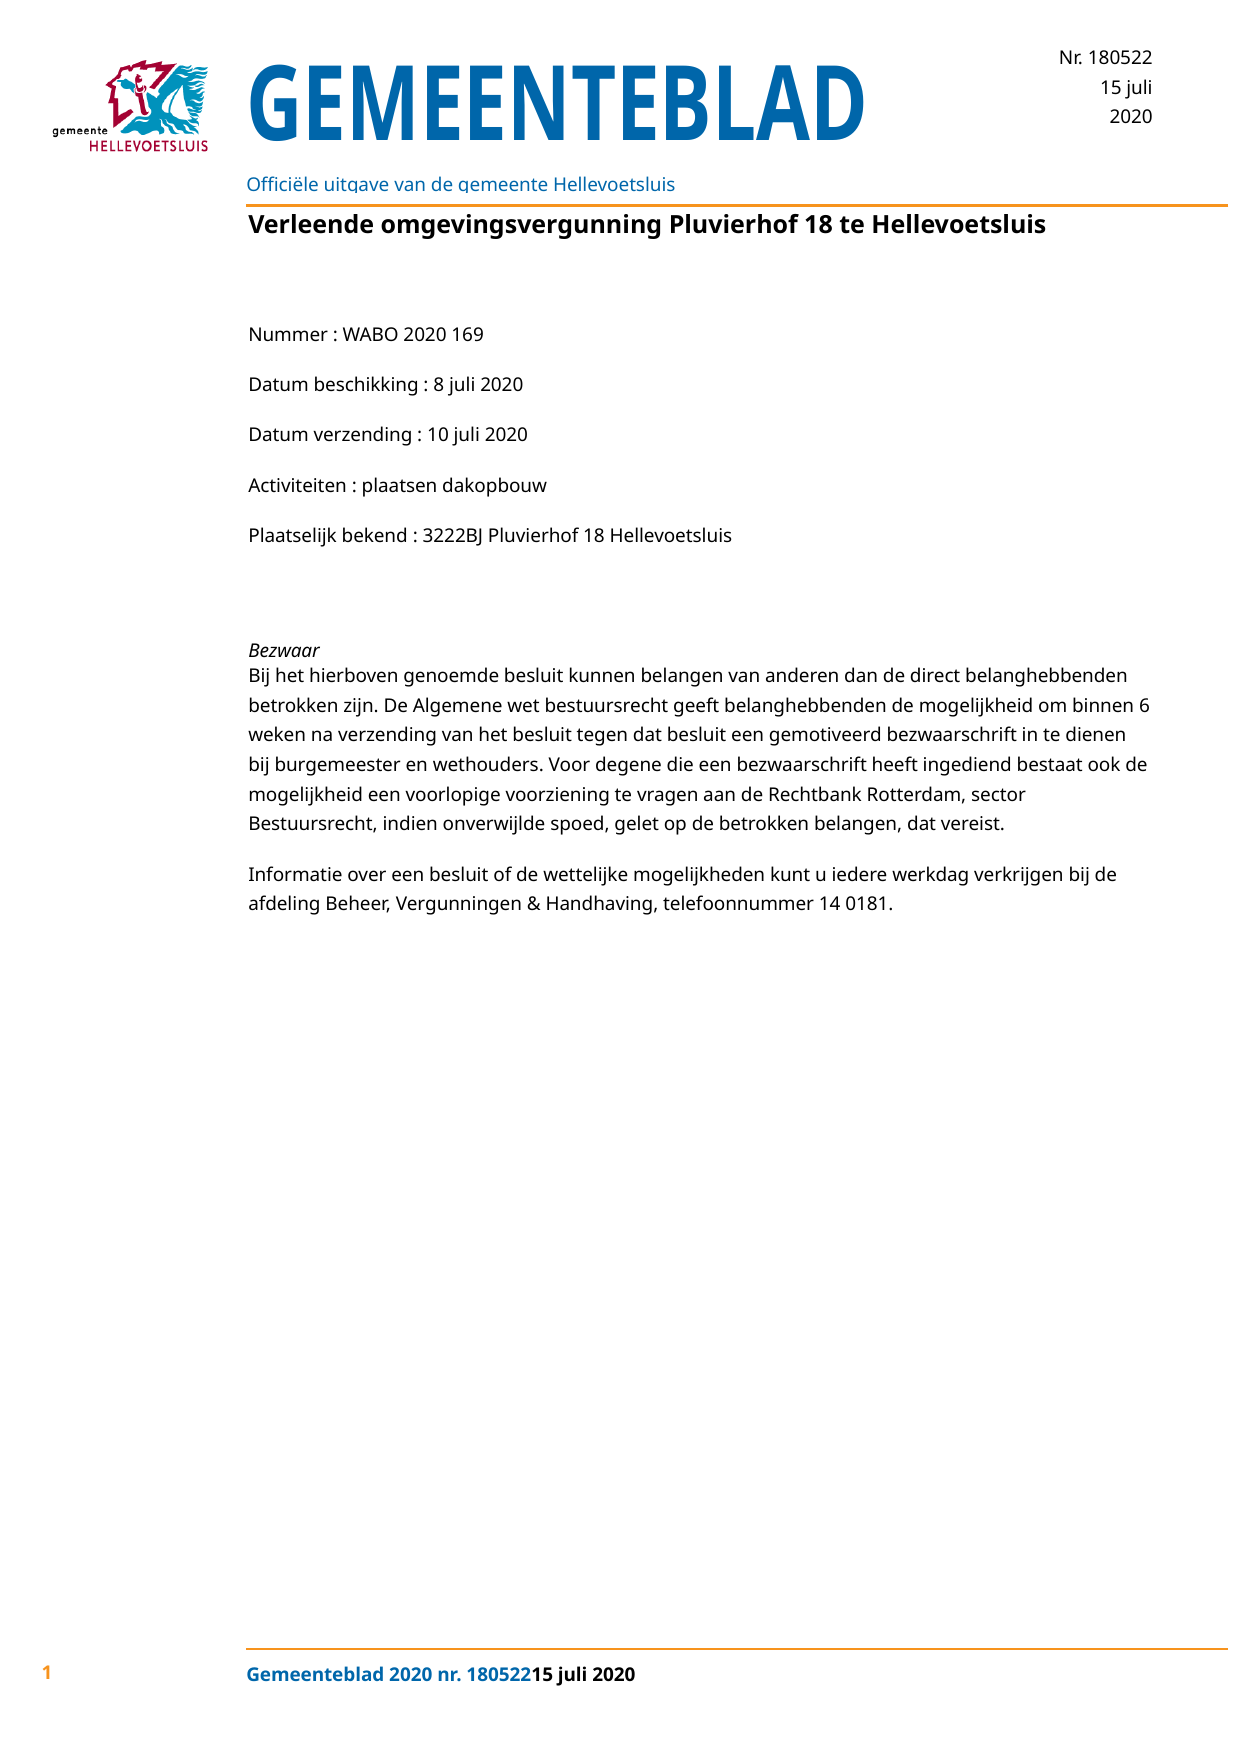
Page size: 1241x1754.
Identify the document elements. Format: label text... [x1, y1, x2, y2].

text Bezwaar [248, 637, 1152, 662]
text Verleende omgevingsvergunning Pluvierhof 18 te Hellevoetsluis [248, 207, 1152, 241]
text Bij het hierboven genoemde besluit kunnen belangen van anderen dan de direct belanghebbenden betrokken zijn. De Algemene wet bestuursrecht geeft belanghebbenden de mogelijkheid om binnen 6 weken na verzending van het besluit tegen dat besluit een gemotiveerd bezwaarschrift in te dienen bij burgemeester en wethouders. Voor degene die een bezwaarschrift heeft ingediend bestaat ook de mogelijkheid een voorlopige voorziening te vragen aan de Rechtbank Rotterdam, sector Bestuursrecht, indien onverwijlde spoed, gelet op de betrokken belangen, dat vereist. [248, 662, 1152, 836]
text Informatie over een besluit of de wettelijke mogelijkheden kunt u iedere werkdag verkrijgen bij de afdeling Beheer, Vergunningen & Handhaving, telefoonnummer 14 0181. [248, 861, 1152, 916]
text Nummer : WABO 2020 169 [248, 321, 1152, 346]
text Activiteiten : plaatsen dakopbouw [248, 472, 1152, 498]
text Datum beschikking : 8 juli 2020 [248, 371, 1152, 397]
text Datum verzending : 10 juli 2020 [248, 422, 1152, 447]
text Plaatselijk bekend : 3222BJ Pluvierhof 18 Hellevoetsluis [248, 522, 1152, 548]
picture [41, 47, 231, 172]
